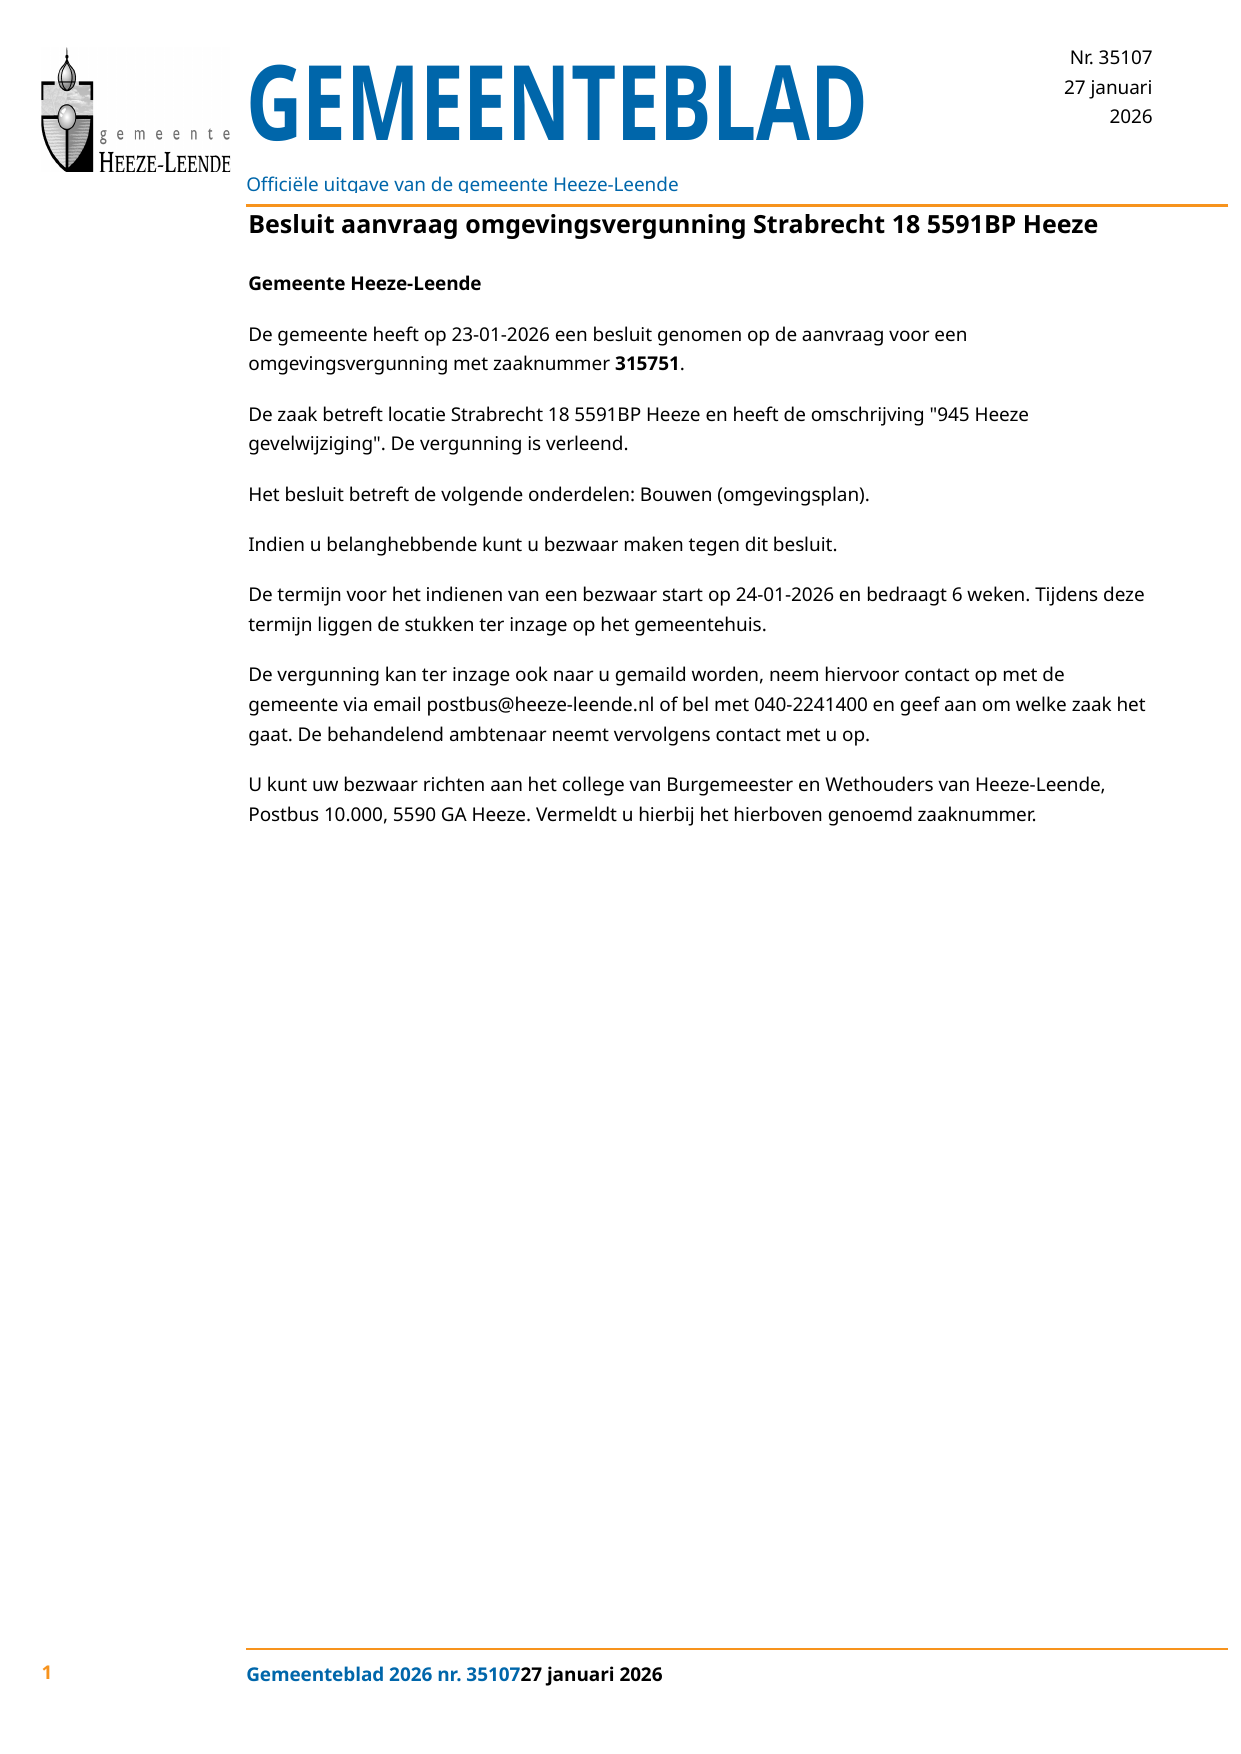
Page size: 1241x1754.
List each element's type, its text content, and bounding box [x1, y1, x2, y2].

text Indien u belanghebbende kunt u bezwaar maken tegen dit besluit. [248, 531, 1152, 557]
text Besluit aanvraag omgevingsvergunning Strabrecht 18 5591BP Heeze [248, 207, 1152, 241]
text De gemeente heeft op 23-01-2026 een besluit genomen op de aanvraag voor een omgevingsvergunning met zaaknummer 315751. [248, 321, 1152, 376]
text De termijn voor het indienen van een bezwaar start op 24-01-2026 en bedraagt 6 weken. Tijdens deze termijn liggen de stukken ter inzage op het gemeentehuis. [248, 582, 1152, 637]
text De vergunning kan ter inzage ook naar u gemaild worden, neem hiervoor contact op met de gemeente via email postbus@heeze-leende.nl of bel met 040-2241400 en geef aan om welke zaak het gaat. De behandelend ambtenaar neemt vervolgens contact met u op. [248, 662, 1152, 746]
text Het besluit betreft de volgende onderdelen: Bouwen (omgevingsplan). [248, 481, 1152, 506]
picture [41, 47, 231, 172]
text Gemeente Heeze-Leende [248, 270, 1152, 296]
text U kunt uw bezwaar richten aan het college van Burgemeester en Wethouders van Heeze-Leende, Postbus 10.000, 5590 GA Heeze. Vermeldt u hierbij het hierboven genoemd zaaknummer. [248, 771, 1152, 826]
text De zaak betreft locatie Strabrecht 18 5591BP Heeze en heeft de omschrijving "945 Heeze gevelwijziging". De vergunning is verleend. [248, 401, 1152, 456]
